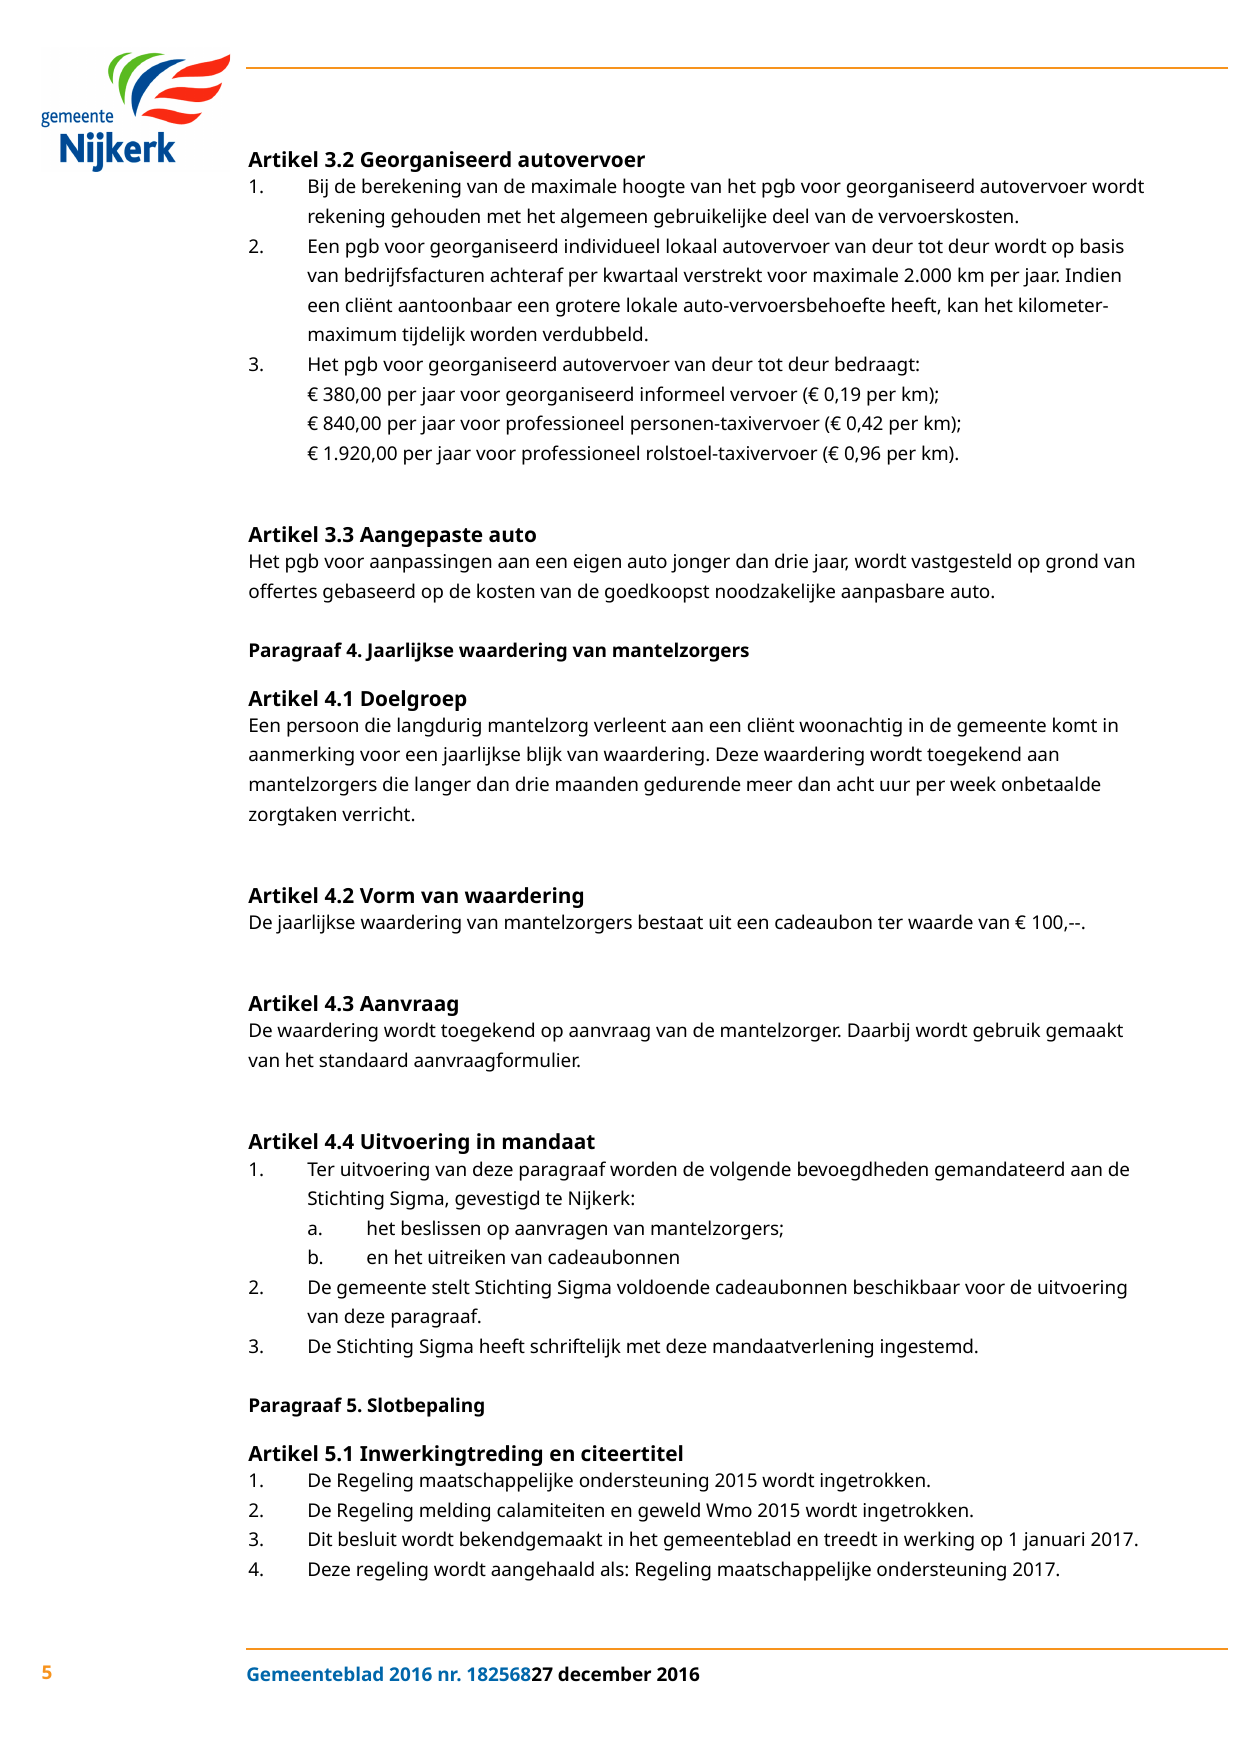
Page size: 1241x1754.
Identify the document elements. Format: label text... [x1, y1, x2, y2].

text De waardering wordt toegekend op aanvraag van de mantelzorger. Daarbij wordt gebruik gemaakt van het standaard aanvraagformulier. [248, 1018, 1152, 1073]
list het beslissen op aanvragen van mantelzorgers; [307, 1215, 1152, 1241]
picture [41, 47, 231, 172]
list De Regeling melding calamiteiten en geweld Wmo 2015 wordt ingetrokken. [248, 1497, 1152, 1523]
text Artikel 5.1 Inwerkingtreding en citeertitel [248, 1439, 1152, 1467]
list Dit besluit wordt bekendgemaakt in het gemeenteblad en treedt in werking op 1 januari 2017. [248, 1527, 1152, 1552]
list Deze regeling wordt aangehaald als: Regeling maatschappelijke ondersteuning 2017. [248, 1556, 1152, 1582]
text Artikel 4.2 Vorm van waardering [248, 881, 1152, 909]
text Paragraaf 4. Jaarlijkse waardering van mantelzorgers [248, 637, 1152, 663]
text Artikel 4.1 Doelgroep [248, 684, 1152, 712]
text Artikel 3.2 Georganiseerd autovervoer [248, 145, 1152, 174]
text De jaarlijkse waardering van mantelzorgers bestaat uit een cadeaubon ter waarde van € 100,--. [248, 909, 1152, 935]
text Artikel 4.3 Aanvraag [248, 989, 1152, 1018]
list Een pgb voor georganiseerd individueel lokaal autovervoer van deur tot deur wordt op basis van bedrijfsfacturen achteraf per kwartaal verstrekt voor maximale 2.000 km per jaar. Indien een cliënt aantoonbaar een grotere lokale auto-vervoersbehoefte heeft, kan het kilometer-maximum tijdelijk worden verdubbeld. [248, 233, 1152, 347]
list Het pgb voor georganiseerd autovervoer van deur tot deur bedraagt: [248, 351, 1152, 377]
text Artikel 4.4 Uitvoering in mandaat [248, 1127, 1152, 1156]
list De gemeente stelt Stichting Sigma voldoende cadeaubonnen beschikbaar voor de uitvoering van deze paragraaf. [248, 1274, 1152, 1329]
list De Regeling maatschappelijke ondersteuning 2015 wordt ingetrokken. [248, 1467, 1152, 1493]
text Paragraaf 5. Slotbepaling [248, 1392, 1152, 1418]
list De Stichting Sigma heeft schriftelijk met deze mandaatverlening ingestemd. [248, 1333, 1152, 1359]
list Ter uitvoering van deze paragraaf worden de volgende bevoegdheden gemandateerd aan de Stichting Sigma, gevestigd te Nijkerk: [248, 1156, 1152, 1211]
list € 1.920,00 per jaar voor professioneel rolstoel-taxivervoer (€ 0,96 per km). [248, 440, 1152, 466]
text Het pgb voor aanpassingen aan een eigen auto jonger dan drie jaar, wordt vastgesteld op grond van offertes gebaseerd op de kosten van de goedkoopst noodzakelijke aanpasbare auto. [248, 548, 1152, 604]
text Artikel 3.3 Aangepaste auto [248, 520, 1152, 548]
list € 380,00 per jaar voor georganiseerd informeel vervoer (€ 0,19 per km); [248, 381, 1152, 406]
text Een persoon die langdurig mantelzorg verleent aan een cliënt woonachtig in de gemeente komt in aanmerking voor een jaarlijkse blijk van waardering. Deze waardering wordt toegekend aan mantelzorgers die langer dan drie maanden gedurende meer dan acht uur per week onbetaalde zorgtaken verricht. [248, 712, 1152, 827]
list € 840,00 per jaar voor professioneel personen-taxivervoer (€ 0,42 per km); [248, 410, 1152, 436]
list en het uitreiken van cadeaubonnen [307, 1244, 1152, 1270]
list Bij de berekening van de maximale hoogte van het pgb voor georganiseerd autovervoer wordt rekening gehouden met het algemeen gebruikelijke deel van de vervoerskosten. [248, 174, 1152, 229]
